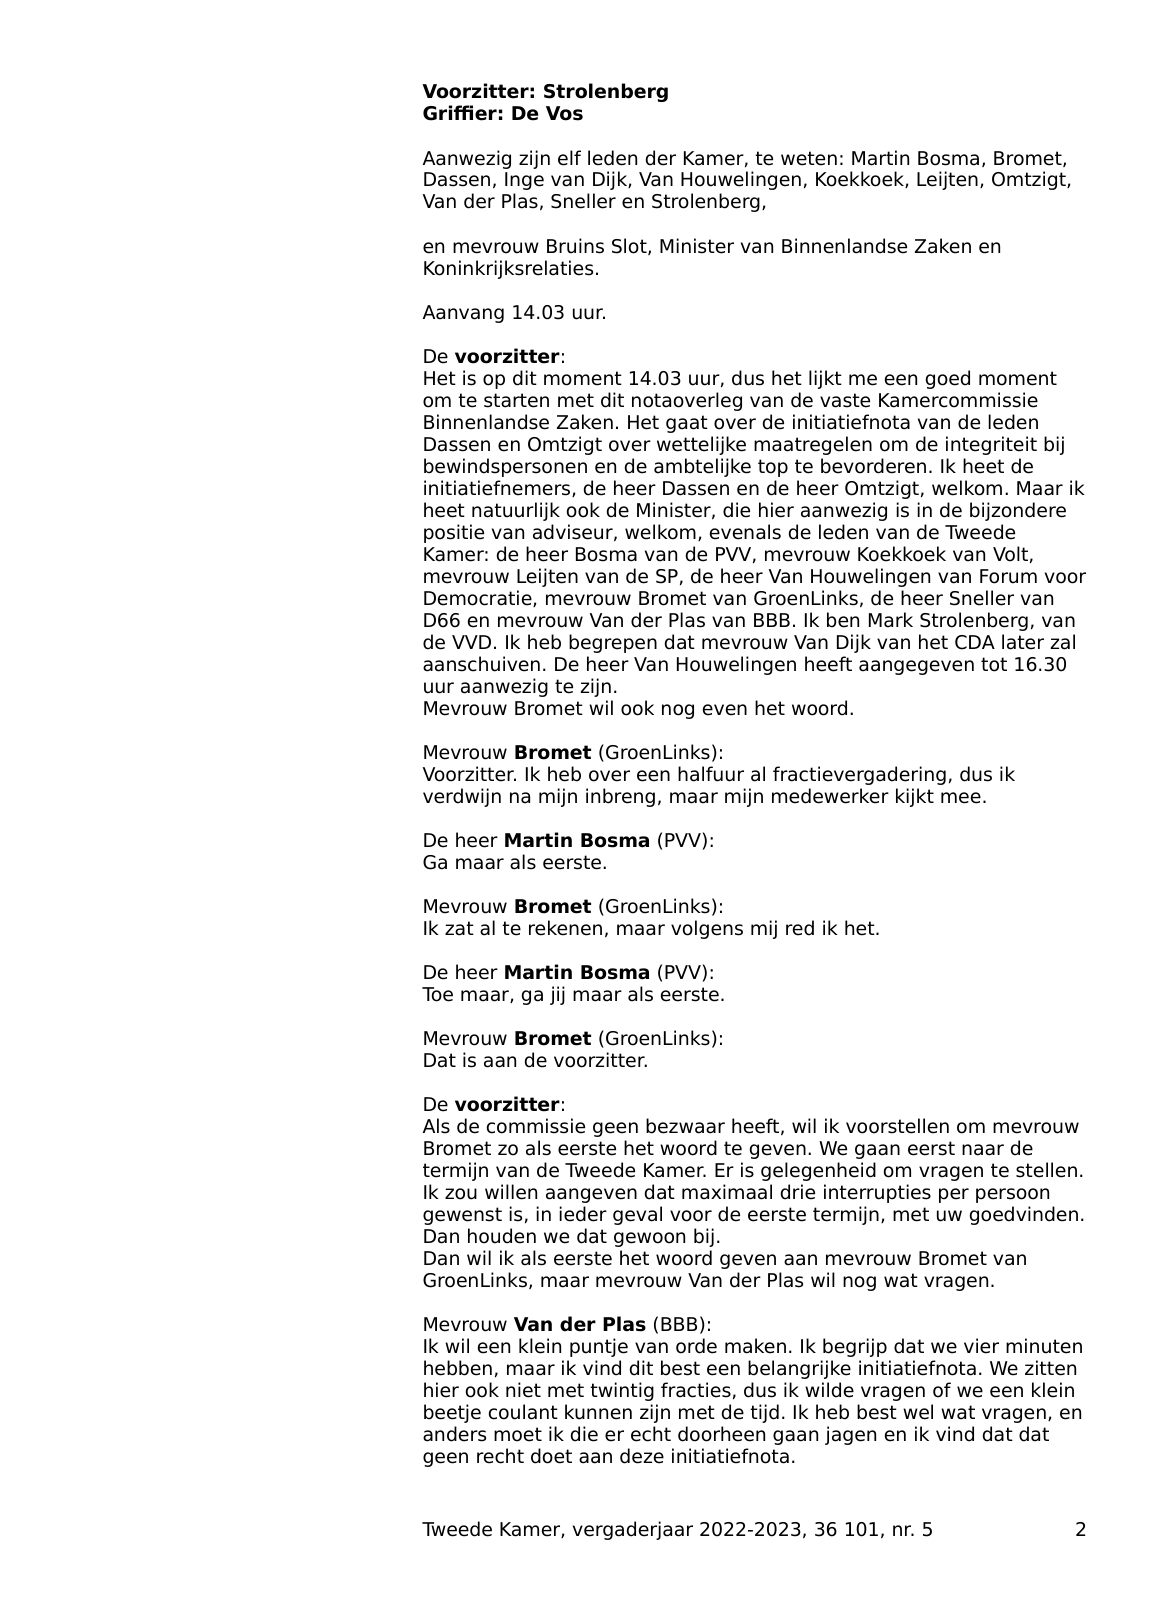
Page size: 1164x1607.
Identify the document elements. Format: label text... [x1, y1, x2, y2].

text De voorzitter: [422, 346, 1087, 368]
text De heer Martin Bosma (PVV): [422, 830, 1087, 852]
text Mevrouw Van der Plas (BBB): [422, 1314, 1087, 1336]
text Mevrouw Bromet wil ook nog even het woord. [422, 697, 1087, 719]
text Ik zat al te rekenen, maar volgens mij red ik het. [422, 918, 1087, 940]
text De voorzitter: [422, 1094, 1087, 1116]
text en mevrouw Bruins Slot, Minister van Binnenlandse Zaken en Koninkrijksrelaties. [422, 236, 1087, 279]
text Aanvang 14.03 uur. [422, 302, 1087, 324]
text Dat is aan de voorzitter. [422, 1050, 1087, 1072]
text Dan wil ik als eerste het woord geven aan mevrouw Bromet van GroenLinks, maar mevrouw Van der Plas wil nog wat vragen. [422, 1248, 1087, 1292]
text Voorzitter: Strolenberg [422, 81, 1087, 103]
text Aanwezig zijn elf leden der Kamer, te weten: Martin Bosma, Bromet, Dassen, Inge van Dijk, Van Houwelingen, Koekkoek, Leijten, Omtzigt, Van der Plas, Sneller en Strolenberg, [422, 147, 1087, 213]
text Als de commissie geen bezwaar heeft, wil ik voorstellen om mevrouw Bromet zo als eerste het woord te geven. We gaan eerst naar de termijn van de Tweede Kamer. Er is gelegenheid om vragen te stellen. Ik zou willen aangeven dat maximaal drie interrupties per persoon gewenst is, in ieder geval voor de eerste termijn, met uw goedvinden. Dan houden we dat gewoon bij. [422, 1116, 1087, 1248]
text Griffier: De Vos [422, 103, 1087, 125]
text Ga maar als eerste. [422, 852, 1087, 874]
text Ik wil een klein puntje van orde maken. Ik begrijp dat we vier minuten hebben, maar ik vind dit best een belangrijke initiatiefnota. We zitten hier ook niet met twintig fracties, dus ik wilde vragen of we een klein beetje coulant kunnen zijn met de tijd. Ik heb best wel wat vragen, en anders moet ik die er echt doorheen gaan jagen en ik vind dat dat geen recht doet aan deze initiatiefnota. [422, 1336, 1087, 1468]
text De heer Martin Bosma (PVV): [422, 962, 1087, 984]
text Toe maar, ga jij maar als eerste. [422, 984, 1087, 1006]
text Voorzitter. Ik heb over een halfuur al fractievergadering, dus ik verdwijn na mijn inbreng, maar mijn medewerker kijkt mee. [422, 764, 1087, 808]
text Het is op dit moment 14.03 uur, dus het lijkt me een goed moment om te starten met dit notaoverleg van de vaste Kamercommissie Binnenlandse Zaken. Het gaat over de initiatiefnota van de leden Dassen en Omtzigt over wettelijke maatregelen om de integriteit bij bewindspersonen en de ambtelijke top te bevorderen. Ik heet de initiatiefnemers, de heer Dassen en de heer Omtzigt, welkom. Maar ik heet natuurlijk ook de Minister, die hier aanwezig is in de bijzondere positie van adviseur, welkom, evenals de leden van de Tweede Kamer: de heer Bosma van de PVV, mevrouw Koekkoek van Volt, mevrouw Leijten van de SP, de heer Van Houwelingen van Forum voor Democratie, mevrouw Bromet van GroenLinks, de heer Sneller van D66 en mevrouw Van der Plas van BBB. Ik ben Mark Strolenberg, van de VVD. Ik heb begrepen dat mevrouw Van Dijk van het CDA later zal aanschuiven. De heer Van Houwelingen heeft aangegeven tot 16.30 uur aanwezig te zijn. [422, 368, 1087, 697]
text Mevrouw Bromet (GroenLinks): [422, 896, 1087, 918]
text Mevrouw Bromet (GroenLinks): [422, 742, 1087, 764]
text Mevrouw Bromet (GroenLinks): [422, 1028, 1087, 1050]
